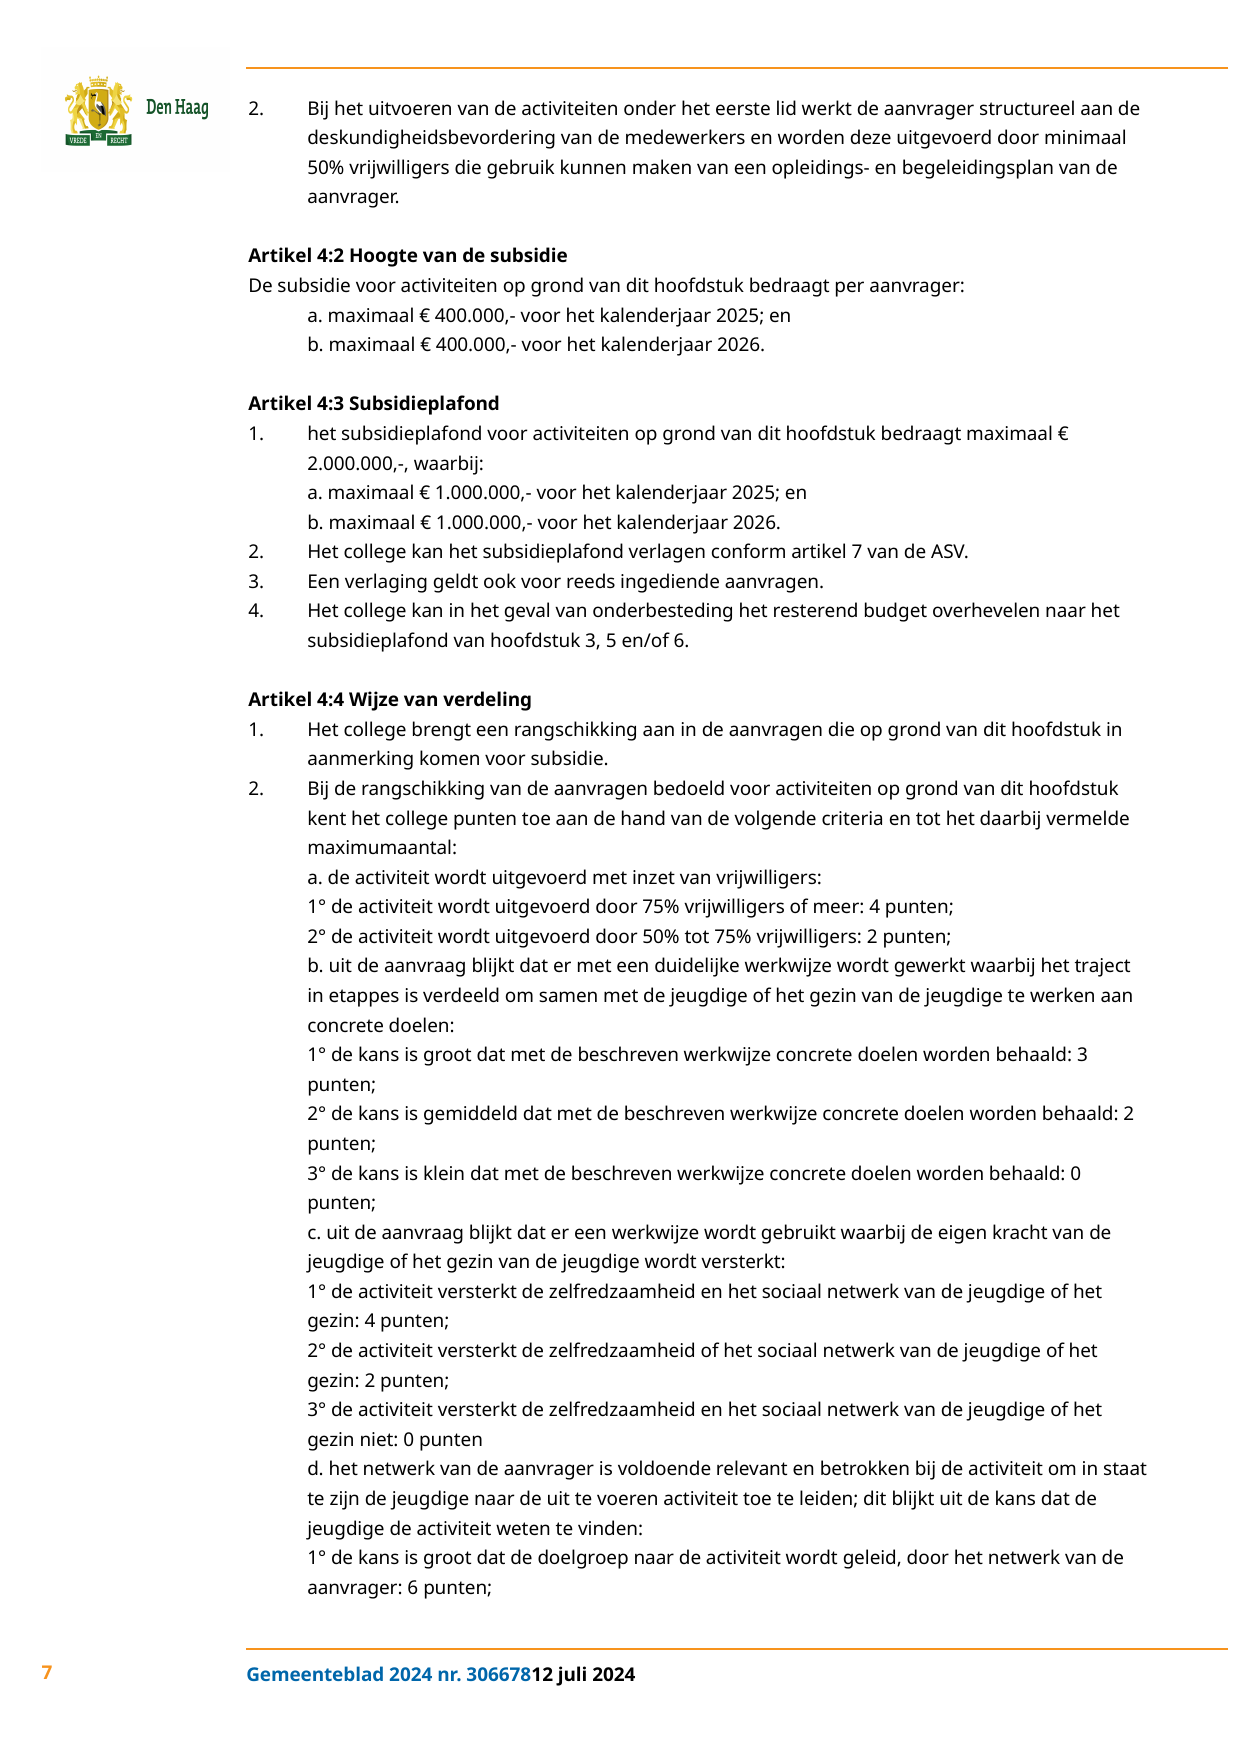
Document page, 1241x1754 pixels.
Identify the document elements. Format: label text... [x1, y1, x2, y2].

list 1° de activiteit wordt uitgevoerd door 75% vrijwilligers of meer: 4 punten; [248, 893, 1152, 919]
list 1° de activiteit versterkt de zelfredzaamheid en het sociaal netwerk van de jeugdige of het gezin: 4 punten; [248, 1278, 1152, 1333]
list b. maximaal € 1.000.000,- voor het kalenderjaar 2026. [248, 509, 1152, 535]
list Het college kan in het geval van onderbesteding het resterend budget overhevelen naar het subsidieplafond van hoofdstuk 3, 5 en/of 6. [248, 598, 1152, 653]
text De subsidie voor activiteiten op grond van dit hoofdstuk bedraagt per aanvrager: [248, 272, 1152, 298]
list Het college brengt een rangschikking aan in de aanvragen die op grond van dit hoofdstuk in aanmerking komen voor subsidie. [248, 716, 1152, 771]
list b. maximaal € 400.000,- voor het kalenderjaar 2026. [248, 331, 1152, 357]
list 1° de kans is groot dat met de beschreven werkwijze concrete doelen worden behaald: 3 punten; [248, 1041, 1152, 1097]
list a. maximaal € 400.000,- voor het kalenderjaar 2025; en [248, 302, 1152, 328]
list 3° de activiteit versterkt de zelfredzaamheid en het sociaal netwerk van de jeugdige of het gezin niet: 0 punten [248, 1396, 1152, 1452]
text Artikel 4:3 Subsidieplafond [248, 391, 1152, 416]
list a. de activiteit wordt uitgevoerd met inzet van vrijwilligers: [248, 864, 1152, 890]
picture [41, 47, 231, 172]
list 2° de activiteit wordt uitgevoerd door 50% tot 75% vrijwilligers: 2 punten; [248, 923, 1152, 949]
text Artikel 4:4 Wijze van verdeling [248, 686, 1152, 712]
list 1° de kans is groot dat de doelgroep naar de activiteit wordt geleid, door het netwerk van de aanvrager: 6 punten; [248, 1544, 1152, 1600]
list b. uit de aanvraag blijkt dat er met een duidelijke werkwijze wordt gewerkt waarbij het traject in etappes is verdeeld om samen met de jeugdige of het gezin van de jeugdige te werken aan concrete doelen: [248, 953, 1152, 1038]
list d. het netwerk van de aanvrager is voldoende relevant en betrokken bij de activiteit om in staat te zijn de jeugdige naar de uit te voeren activiteit toe te leiden; dit blijkt uit de kans dat de jeugdige de activiteit weten te vinden: [248, 1456, 1152, 1541]
list a. maximaal € 1.000.000,- voor het kalenderjaar 2025; en [248, 479, 1152, 505]
list 2° de activiteit versterkt de zelfredzaamheid of het sociaal netwerk van de jeugdige of het gezin: 2 punten; [248, 1337, 1152, 1393]
list Bij de rangschikking van de aanvragen bedoeld voor activiteiten op grond van dit hoofdstuk kent het college punten toe aan de hand van de volgende criteria en tot het daarbij vermelde maximumaantal: [248, 775, 1152, 860]
text Artikel 4:2 Hoogte van de subsidie [248, 243, 1152, 268]
list 3° de kans is klein dat met de beschreven werkwijze concrete doelen worden behaald: 0 punten; [248, 1160, 1152, 1215]
list Een verlaging geldt ook voor reeds ingediende aanvragen. [248, 568, 1152, 594]
list c. uit de aanvraag blijkt dat er een werkwijze wordt gebruikt waarbij de eigen kracht van de jeugdige of het gezin van de jeugdige wordt versterkt: [248, 1219, 1152, 1274]
list het subsidieplafond voor activiteiten op grond van dit hoofdstuk bedraagt maximaal € 2.000.000,-, waarbij: [248, 420, 1152, 476]
list Bij het uitvoeren van de activiteiten onder het eerste lid werkt de aanvrager structureel aan de deskundigheidsbevordering van de medewerkers en worden deze uitgevoerd door minimaal 50% vrijwilligers die gebruik kunnen maken van een opleidings- en begeleidingsplan van de aanvrager. [248, 95, 1152, 209]
list Het college kan het subsidieplafond verlagen conform artikel 7 van de ASV. [248, 538, 1152, 564]
list 2° de kans is gemiddeld dat met de beschreven werkwijze concrete doelen worden behaald: 2 punten; [248, 1101, 1152, 1156]
